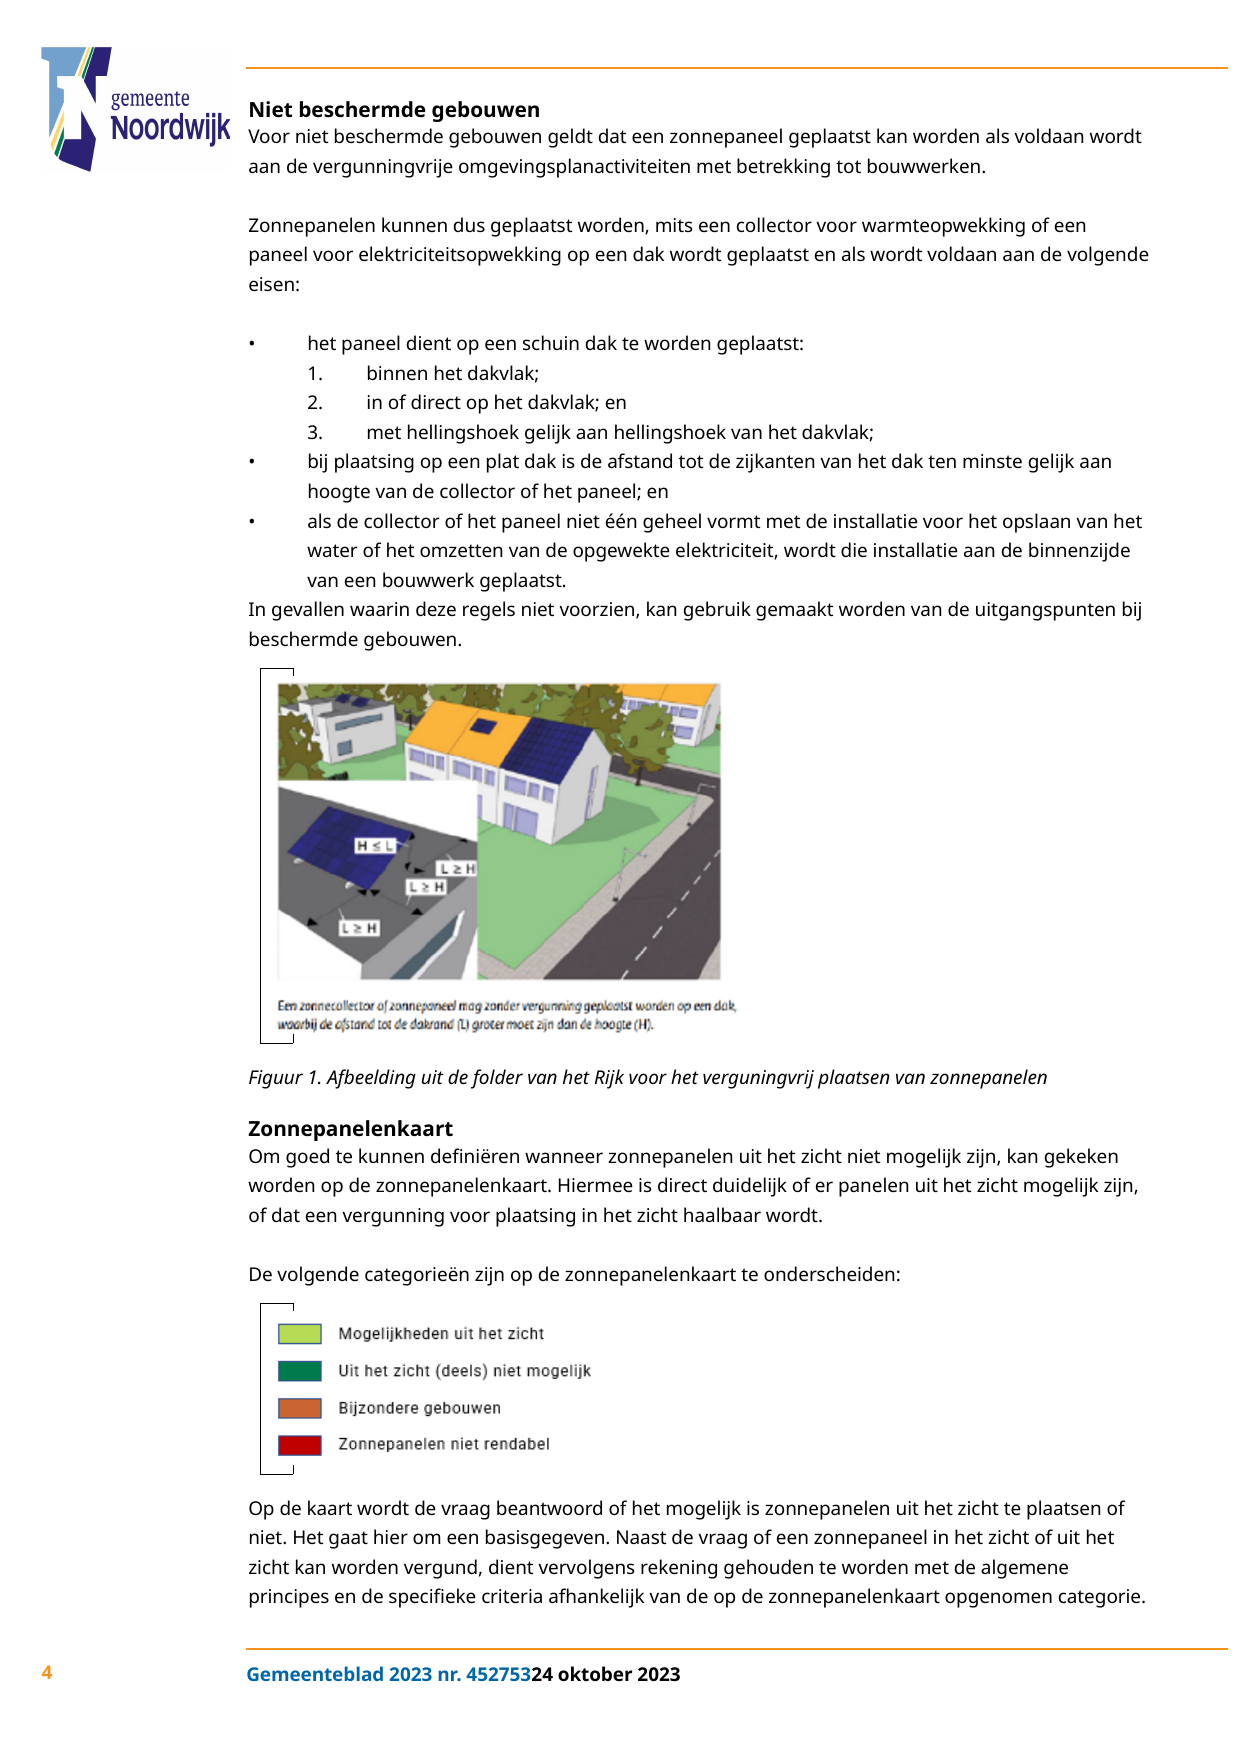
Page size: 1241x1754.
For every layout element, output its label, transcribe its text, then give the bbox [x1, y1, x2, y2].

text Figuur 1. Afbeelding uit de folder van het Rijk voor het verguningvrij plaatsen van zonnepanelen [248, 1064, 1152, 1090]
text In gevallen waarin deze regels niet voorzien, kan gebruik gemaakt worden van de uitgangspunten bij beschermde gebouwen. [248, 597, 1152, 652]
text Zonnepanelen kunnen dus geplaatst worden, mits een collector voor warmteopwekking of een paneel voor elektriciteitsopwekking op een dak wordt geplaatst en als wordt voldaan aan de volgende eisen: [248, 212, 1152, 297]
list als de collector of het paneel niet één geheel vormt met de installatie voor het opslaan van het water of het omzetten van de opgewekte elektriciteit, wordt die installatie aan de binnenzijde van een bouwwerk geplaatst. [248, 508, 1152, 593]
picture [268, 676, 741, 1034]
text Niet beschermde gebouwen [248, 95, 1152, 123]
text Om goed te kunnen definiëren wanneer zonnepanelen uit het zicht niet mogelijk zijn, kan gekeken worden op de zonnepanelenkaart. Hiermee is direct duidelijk of er panelen uit het zicht mogelijk zijn, of dat een vergunning voor plaatsing in het zicht haalbaar wordt. [248, 1143, 1152, 1228]
list binnen het dakvlak; [307, 360, 1152, 386]
text De volgende categorieën zijn op de zonnepanelenkaart te onderscheiden: [248, 1261, 1152, 1287]
picture [41, 47, 231, 172]
text Op de kaart wordt de vraag beantwoord of het mogelijk is zonnepanelen uit het zicht te plaatsen of niet. Het gaat hier om een basisgegeven. Naast de vraag of een zonnepaneel in het zicht of uit het zicht kan worden vergund, dient vervolgens rekening gehouden te worden met de algemene principes en de specifieke criteria afhankelijk van de op de zonnepanelenkaart opgenomen categorie. [248, 1495, 1152, 1609]
list met hellingshoek gelijk aan hellingshoek van het dakvlak; [307, 419, 1152, 445]
list het paneel dient op een schuin dak te worden geplaatst: [248, 330, 1152, 356]
list in of direct op het dakvlak; en [307, 389, 1152, 415]
text Voor niet beschermde gebouwen geldt dat een zonnepaneel geplaatst kan worden als voldaan wordt aan de vergunningvrije omgevingsplanactiviteiten met betrekking tot bouwwerken. [248, 123, 1152, 178]
text Zonnepanelenkaart [248, 1114, 1152, 1143]
list bij plaatsing op een plat dak is de afstand tot de zijkanten van het dak ten minste gelijk aan hoogte van de collector of het paneel; en [248, 449, 1152, 504]
picture [268, 1311, 623, 1465]
